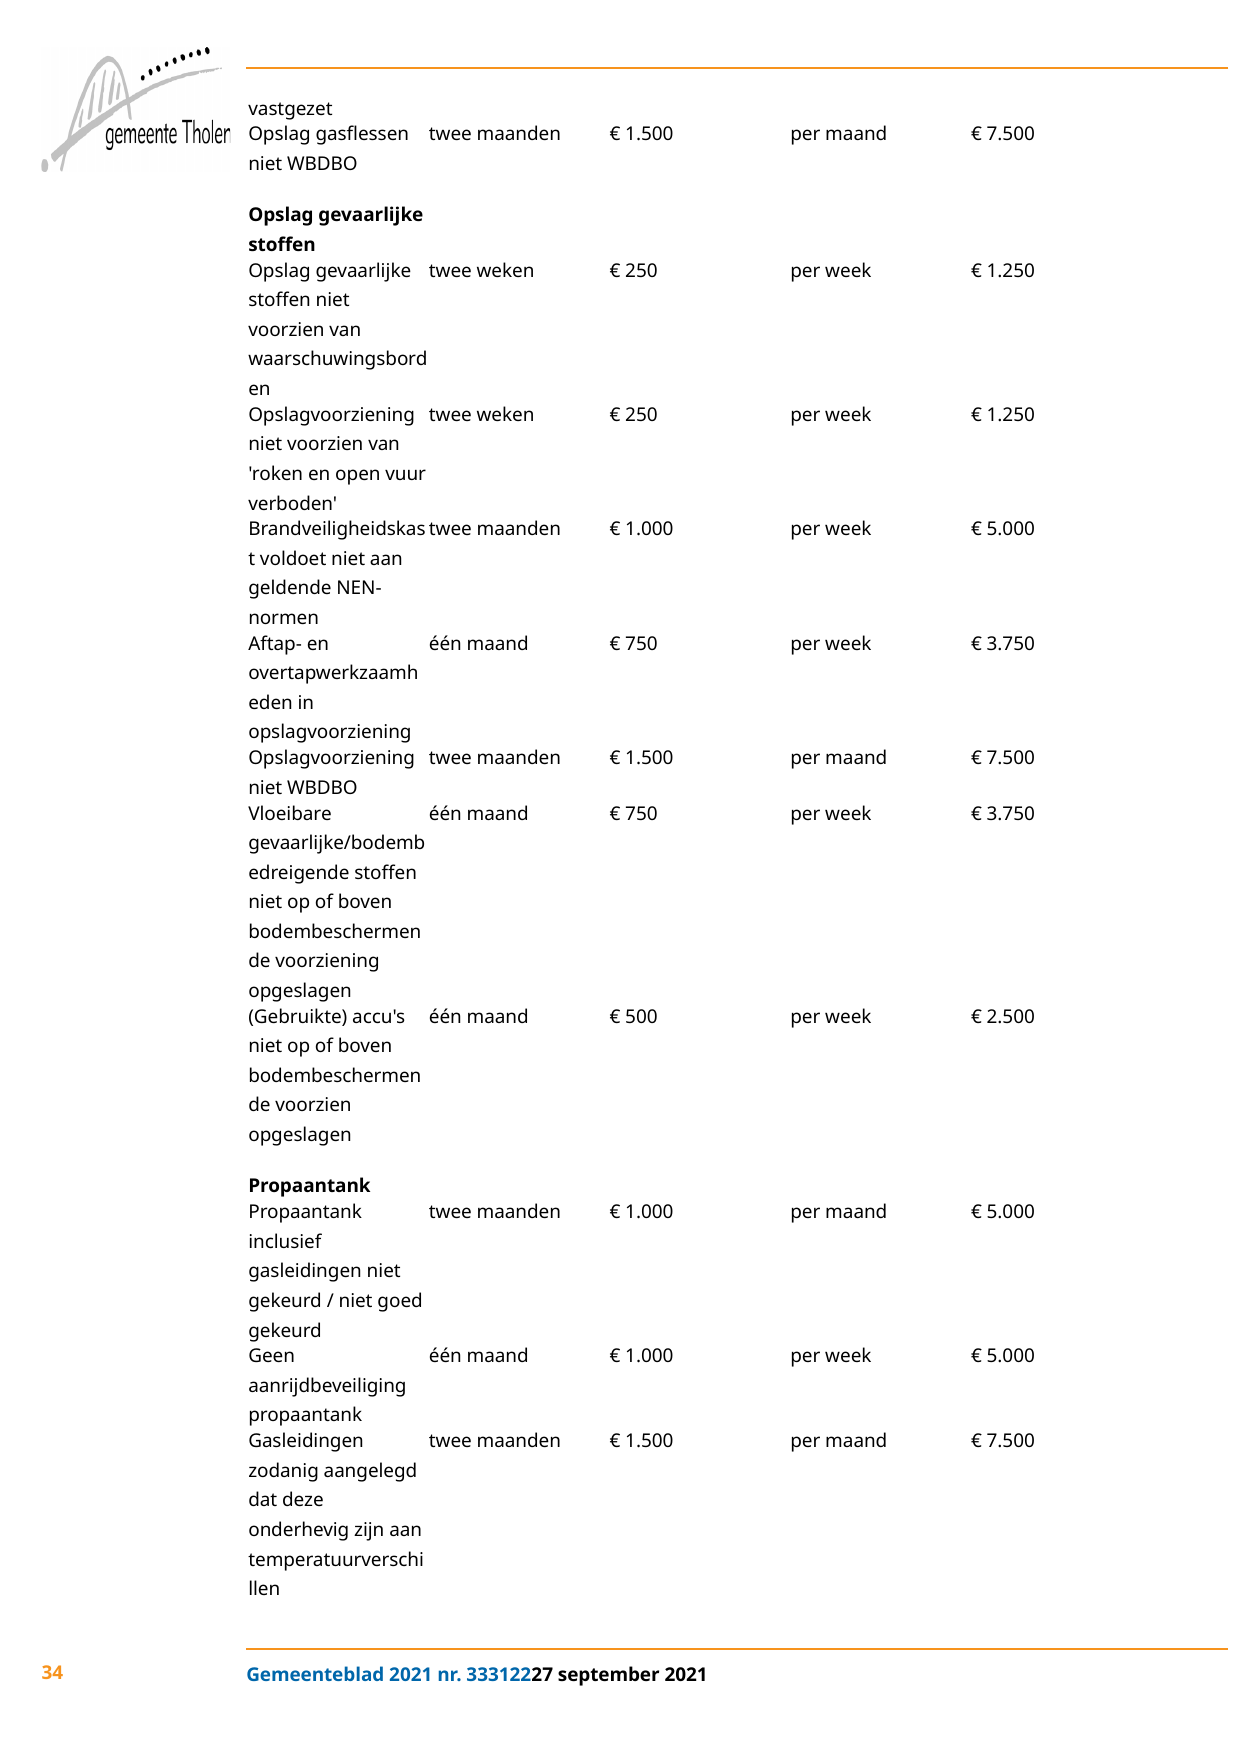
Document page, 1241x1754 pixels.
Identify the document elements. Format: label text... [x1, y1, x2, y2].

table_cell één maand [429, 1003, 609, 1147]
table_cell per week [790, 1003, 971, 1147]
table_cell € 1.500 [609, 744, 790, 800]
table_cell [429, 1147, 609, 1173]
table_cell per maand [790, 1428, 971, 1601]
table_cell Opslagvoorziening niet voorzien van 'roken en open vuur verboden' [248, 401, 429, 515]
table_cell € 7.500 [971, 1428, 1152, 1601]
table_cell [790, 1173, 971, 1198]
table_cell Brandveiligheidskast voldoet niet aan geldende NEN-normen [248, 515, 429, 630]
table_cell € 1.250 [971, 257, 1152, 401]
table_cell € 5.000 [971, 1343, 1152, 1427]
table_cell [429, 202, 609, 257]
table_cell per week [790, 1343, 971, 1427]
table_cell twee maanden [429, 1199, 609, 1342]
table_cell € 7.500 [971, 744, 1152, 800]
table_cell twee maanden [429, 121, 609, 176]
table_cell [971, 176, 1152, 202]
table_cell € 3.750 [971, 630, 1152, 744]
table_cell [609, 95, 790, 121]
table_cell één maand [429, 630, 609, 744]
table_cell Opslagvoorziening niet WBDBO [248, 744, 429, 800]
table_cell [609, 202, 790, 257]
table_cell (Gebruikte) accu's niet op of boven bodembeschermende voorzien opgeslagen [248, 1003, 429, 1147]
table_cell Aftap- en overtapwerkzaamheden in opslagvoorziening [248, 630, 429, 744]
table_cell [429, 1173, 609, 1198]
table_cell twee weken [429, 257, 609, 401]
table_cell per maand [790, 744, 971, 800]
table_cell per week [790, 630, 971, 744]
table_cell Vloeibare gevaarlijke/bodembedreigende stoffen niet op of boven bodembeschermende voorziening opgeslagen [248, 800, 429, 1003]
table_cell per week [790, 401, 971, 515]
table_cell € 5.000 [971, 515, 1152, 630]
picture [41, 47, 231, 172]
table_cell [609, 1147, 790, 1173]
table_cell [790, 202, 971, 257]
table_cell Propaantank inclusief gasleidingen niet gekeurd / niet goed gekeurd [248, 1199, 429, 1342]
table_cell € 750 [609, 630, 790, 744]
table_cell [790, 1147, 971, 1173]
table_cell Geen aanrijdbeveiliging propaantank [248, 1343, 429, 1427]
table_cell € 1.000 [609, 515, 790, 630]
table_cell [609, 1173, 790, 1198]
table_cell [790, 176, 971, 202]
table_cell [971, 1173, 1152, 1198]
table_cell Opslag gevaarlijke stoffen [248, 202, 429, 257]
table_cell € 250 [609, 401, 790, 515]
table_cell Gasleidingen zodanig aangelegd dat deze onderhevig zijn aan temperatuurverschillen [248, 1428, 429, 1601]
table_cell € 1.250 [971, 401, 1152, 515]
table_cell € 250 [609, 257, 790, 401]
table_cell € 1.000 [609, 1343, 790, 1427]
table_cell één maand [429, 800, 609, 1003]
table_cell € 1.500 [609, 121, 790, 176]
table_cell € 1.500 [609, 1428, 790, 1601]
table_cell per week [790, 257, 971, 401]
table_cell per maand [790, 1199, 971, 1342]
table_cell € 750 [609, 800, 790, 1003]
table_cell per week [790, 515, 971, 630]
table_cell [429, 95, 609, 121]
table_cell € 3.750 [971, 800, 1152, 1003]
table_cell [790, 95, 971, 121]
table_cell Opslag gasflessen niet WBDBO [248, 121, 429, 176]
table_cell [429, 176, 609, 202]
table_cell [248, 176, 429, 202]
table_cell per maand [790, 121, 971, 176]
table_cell € 500 [609, 1003, 790, 1147]
table_cell [971, 1147, 1152, 1173]
table_cell twee weken [429, 401, 609, 515]
table_cell twee maanden [429, 515, 609, 630]
table_cell € 2.500 [971, 1003, 1152, 1147]
table_cell € 7.500 [971, 121, 1152, 176]
table_cell [248, 1147, 429, 1173]
table_cell € 5.000 [971, 1199, 1152, 1342]
table_cell twee maanden [429, 744, 609, 800]
table_cell [971, 202, 1152, 257]
table_cell twee maanden [429, 1428, 609, 1601]
table_cell per week [790, 800, 971, 1003]
table_cell één maand [429, 1343, 609, 1427]
table_cell [971, 95, 1152, 121]
table_cell vastgezet [248, 95, 429, 121]
table_cell Opslag gevaarlijke stoffen niet voorzien van waarschuwingsborden [248, 257, 429, 401]
table_cell Propaantank [248, 1173, 429, 1198]
table_cell € 1.000 [609, 1199, 790, 1342]
table_cell [609, 176, 790, 202]
